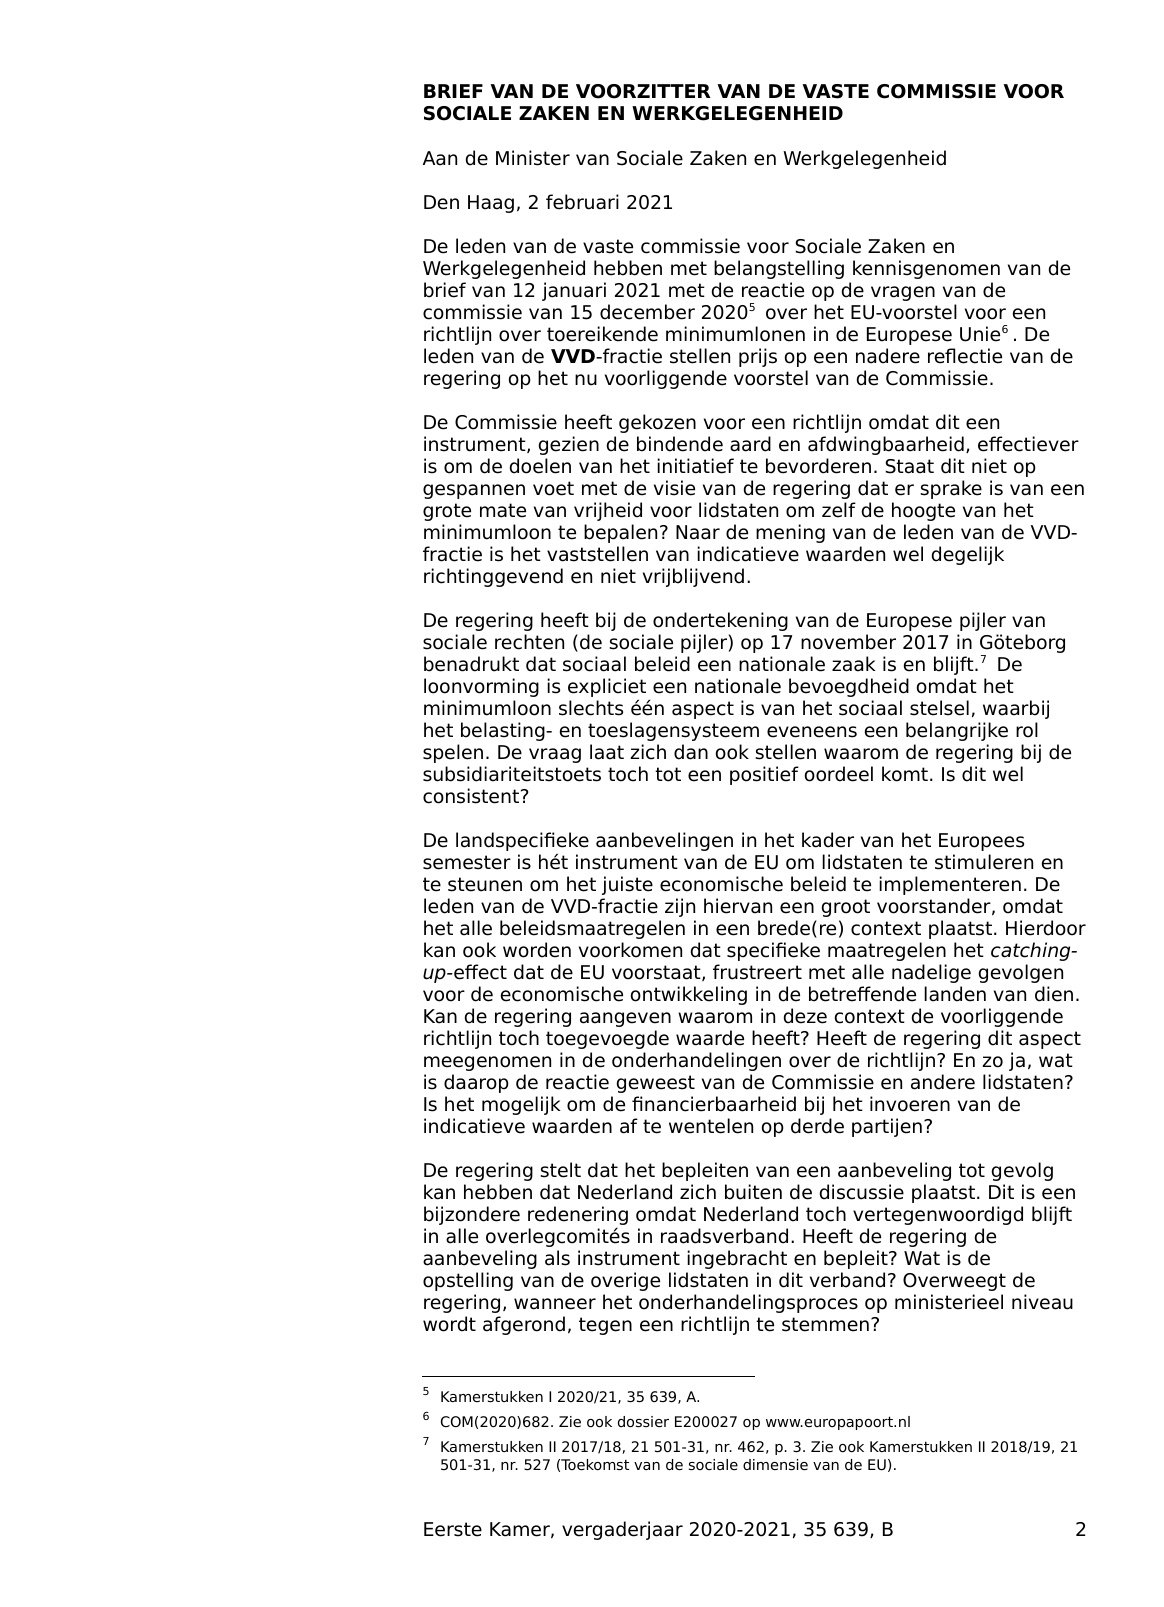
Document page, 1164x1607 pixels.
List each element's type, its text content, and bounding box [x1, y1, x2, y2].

text De leden van de vaste commissie voor Sociale Zaken en Werkgelegenheid hebben met belangstelling kennisgenomen van de brief van 12 januari 2021 met de reactie op de vragen van de commissie van 15 december 2020 over het EU-voorstel voor een richtlijn over toereikende minimumlonen in de Europese Unie. De leden van de VVD-fractie stellen prijs op een nadere reflectie van de regering op het nu voorliggende voorstel van de Commissie. [422, 236, 1087, 389]
text Aan de Minister van Sociale Zaken en Werkgelegenheid [422, 147, 1087, 169]
text Den Haag, 2 februari 2021 [422, 192, 1087, 213]
text De Commissie heeft gekozen voor een richtlijn omdat dit een instrument, gezien de bindende aard en afdwingbaarheid, effectiever is om de doelen van het initiatief te bevorderen. Staat dit niet op gespannen voet met de visie van de regering dat er sprake is van een grote mate van vrijheid voor lidstaten om zelf de hoogte van het minimumloon te bepalen? Naar de mening van de leden van de VVD-fractie is het vaststellen van indicatieve waarden wel degelijk richtinggevend en niet vrijblijvend. [422, 412, 1087, 588]
text De regering stelt dat het bepleiten van een aanbeveling tot gevolg kan hebben dat Nederland zich buiten de discussie plaatst. Dit is een bijzondere redenering omdat Nederland toch vertegenwoordigd blijft in alle overlegcomités in raadsverband. Heeft de regering de aanbeveling als instrument ingebracht en bepleit? Wat is de opstelling van de overige lidstaten in dit verband? Overweegt de regering, wanneer het onderhandelingsproces op ministerieel niveau wordt afgerond, tegen een richtlijn te stemmen? [422, 1160, 1087, 1336]
text COM(2020)682. Zie ook dossier E200027 op www.europapoort.nl [422, 1410, 1087, 1432]
text Kamerstukken II 2017/18, 21 501-31, nr. 462, p. 3. Zie ook Kamerstukken II 2018/19, 21 501-31, nr. 527 (Toekomst van de sociale dimensie van de EU). [422, 1435, 1087, 1474]
subtitle BRIEF VAN DE VOORZITTER VAN DE VASTE COMMISSIE VOOR SOCIALE ZAKEN EN WERKGELEGENHEID [422, 81, 1087, 125]
text De regering heeft bij de ondertekening van de Europese pijler van sociale rechten (de sociale pijler) op 17 november 2017 in Göteborg benadrukt dat sociaal beleid een nationale zaak is en blijft. De loonvorming is expliciet een nationale bevoegdheid omdat het minimumloon slechts één aspect is van het sociaal stelsel, waarbij het belasting- en toeslagensysteem eveneens een belangrijke rol spelen. De vraag laat zich dan ook stellen waarom de regering bij de subsidiariteitstoets toch tot een positief oordeel komt. Is dit wel consistent? [422, 610, 1087, 808]
text Kamerstukken I 2020/21, 35 639, A. [422, 1385, 1087, 1407]
text De landspecifieke aanbevelingen in het kader van het Europees semester is hét instrument van de EU om lidstaten te stimuleren en te steunen om het juiste economische beleid te implementeren. De leden van de VVD-fractie zijn hiervan een groot voorstander, omdat het alle beleidsmaatregelen in een brede(re) context plaatst. Hierdoor kan ook worden voorkomen dat specifieke maatregelen het catching-up-effect dat de EU voorstaat, frustreert met alle nadelige gevolgen voor de economische ontwikkeling in de betreffende landen van dien. Kan de regering aangeven waarom in deze context de voorliggende richtlijn toch toegevoegde waarde heeft? Heeft de regering dit aspect meegenomen in de onderhandelingen over de richtlijn? En zo ja, wat is daarop de reactie geweest van de Commissie en andere lidstaten? Is het mogelijk om de financierbaarheid bij het invoeren van de indicatieve waarden af te wentelen op derde partijen? [422, 830, 1087, 1137]
